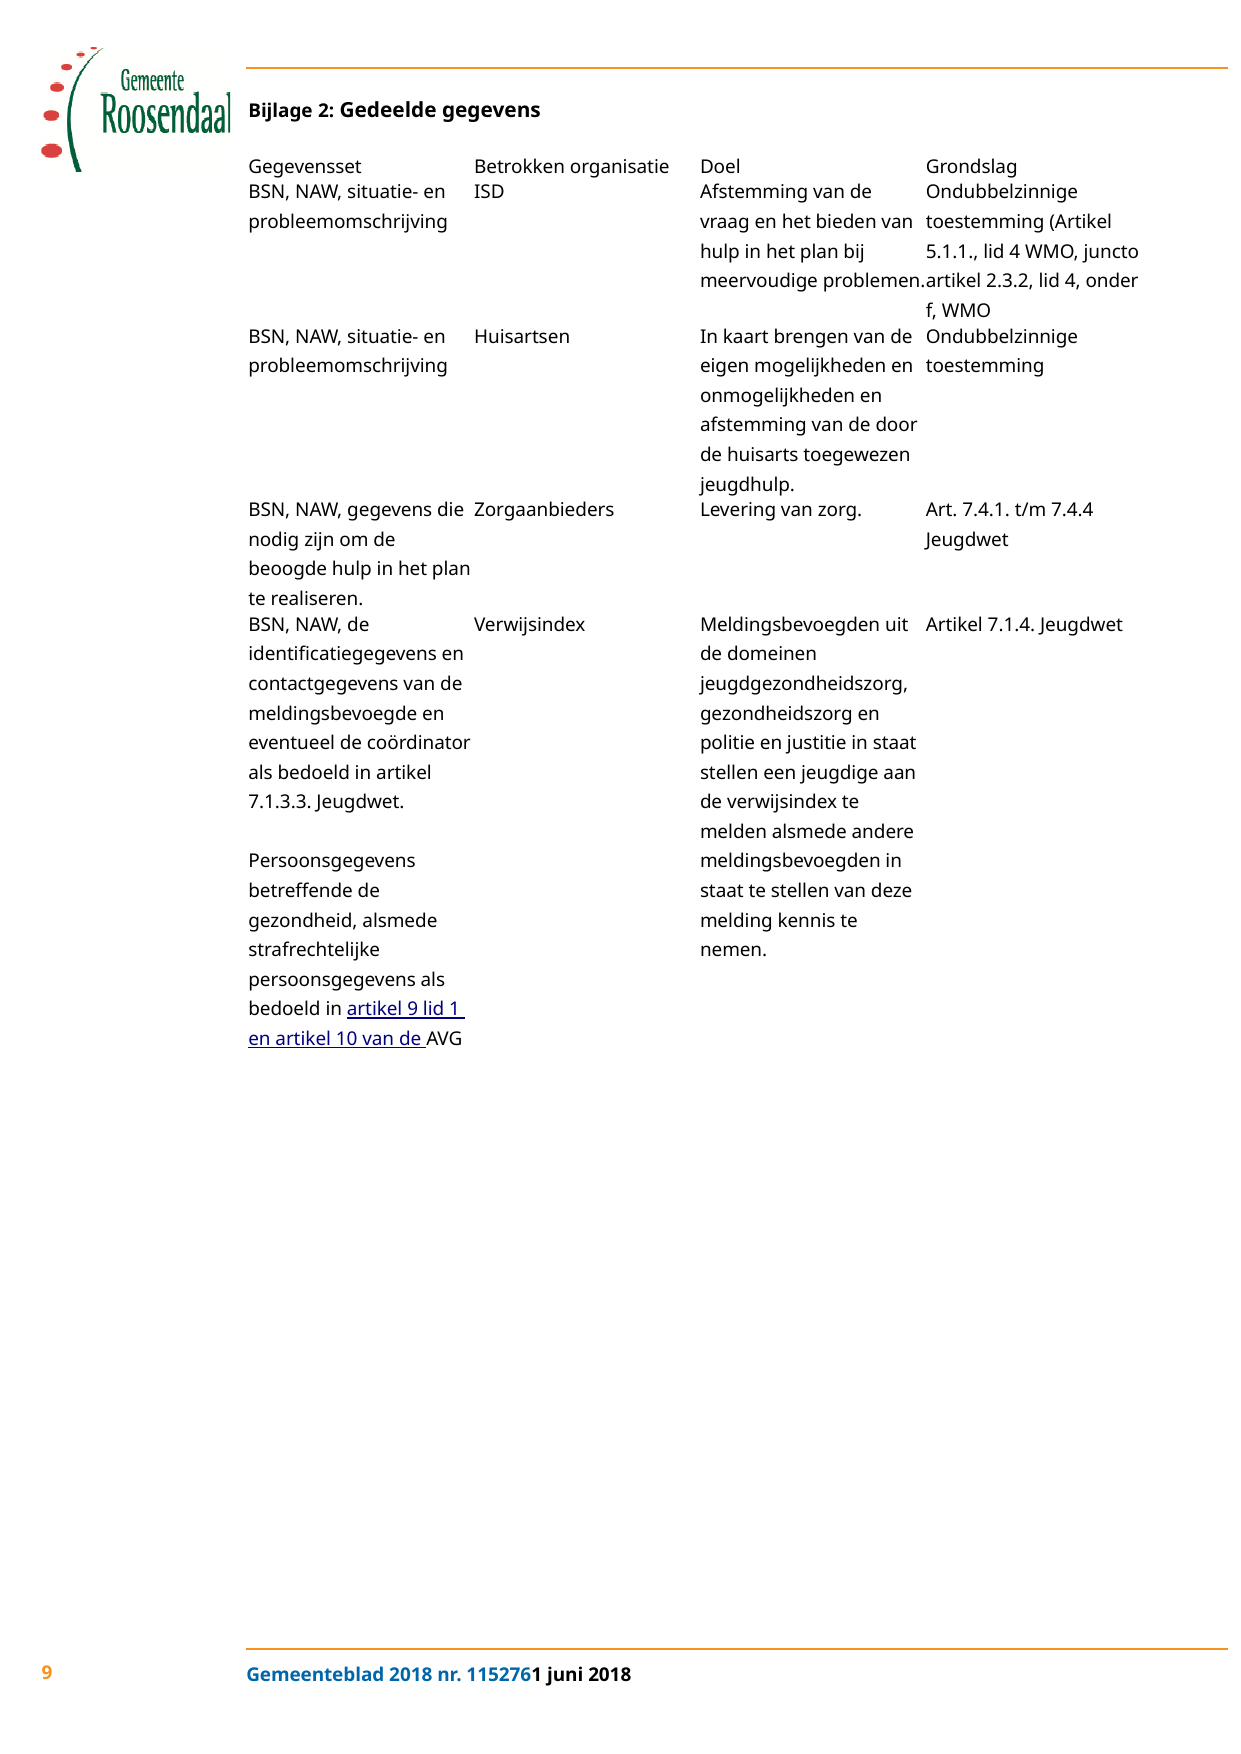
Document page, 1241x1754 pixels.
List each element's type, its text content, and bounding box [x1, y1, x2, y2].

table_cell BSN, NAW, situatie- en probleemomschrijving [248, 323, 474, 496]
table_cell Artikel 7.1.4. Jeugdwet [926, 611, 1152, 1051]
table_cell Ondubbelzinnige toestemming [926, 323, 1152, 496]
table_cell Ondubbelzinnige toestemming (Artikel 5.1.1., lid 4 WMO, juncto artikel 2.3.2, lid 4, onder f, WMO [926, 179, 1152, 323]
table_header Grondslag [926, 153, 1152, 179]
table_header Betrokken organisatie [474, 153, 700, 179]
table_cell Levering van zorg. [700, 496, 926, 611]
table_cell BSN, NAW, gegevens die nodig zijn om de beoogde hulp in het plan te realiseren. [248, 496, 474, 611]
text Bijlage 2: Gedeelde gegevens [248, 95, 1152, 123]
table_header Doel [700, 153, 926, 179]
table_cell Huisartsen [474, 323, 700, 496]
table_cell BSN, NAW, situatie- en probleemomschrijving [248, 179, 474, 323]
table_cell Afstemming van de vraag en het bieden van hulp in het plan bij meervoudige problemen. [700, 179, 926, 323]
table_cell In kaart brengen van de eigen mogelijkheden en onmogelijkheden en afstemming van de door de huisarts toegewezen jeugdhulp. [700, 323, 926, 496]
table_cell Art. 7.4.1. t/m 7.4.4 Jeugdwet [926, 496, 1152, 611]
table_header Gegevensset [248, 153, 474, 179]
picture [41, 47, 231, 172]
table_cell Verwijsindex [474, 611, 700, 1051]
table_cell ISD [474, 179, 700, 323]
table_cell Zorgaanbieders [474, 496, 700, 611]
table_cell BSN, NAW, de identificatiegegevens en contactgegevens van de meldingsbevoegde en eventueel de coördinator als bedoeld in artikel 7.1.3.3. Jeugdwet. Persoonsgegevens betreffende de gezondheid, alsmede strafrechtelijke persoonsgegevens als bedoeld in artikel 9 lid 1 en artikel 10 van de AVG [248, 611, 474, 1051]
table_cell Meldingsbevoegden uit de domeinen jeugdgezondheidszorg, gezondheidszorg en politie en justitie in staat stellen een jeugdige aan de verwijsindex te melden alsmede andere meldingsbevoegden in staat te stellen van deze melding kennis te nemen. [700, 611, 926, 1051]
